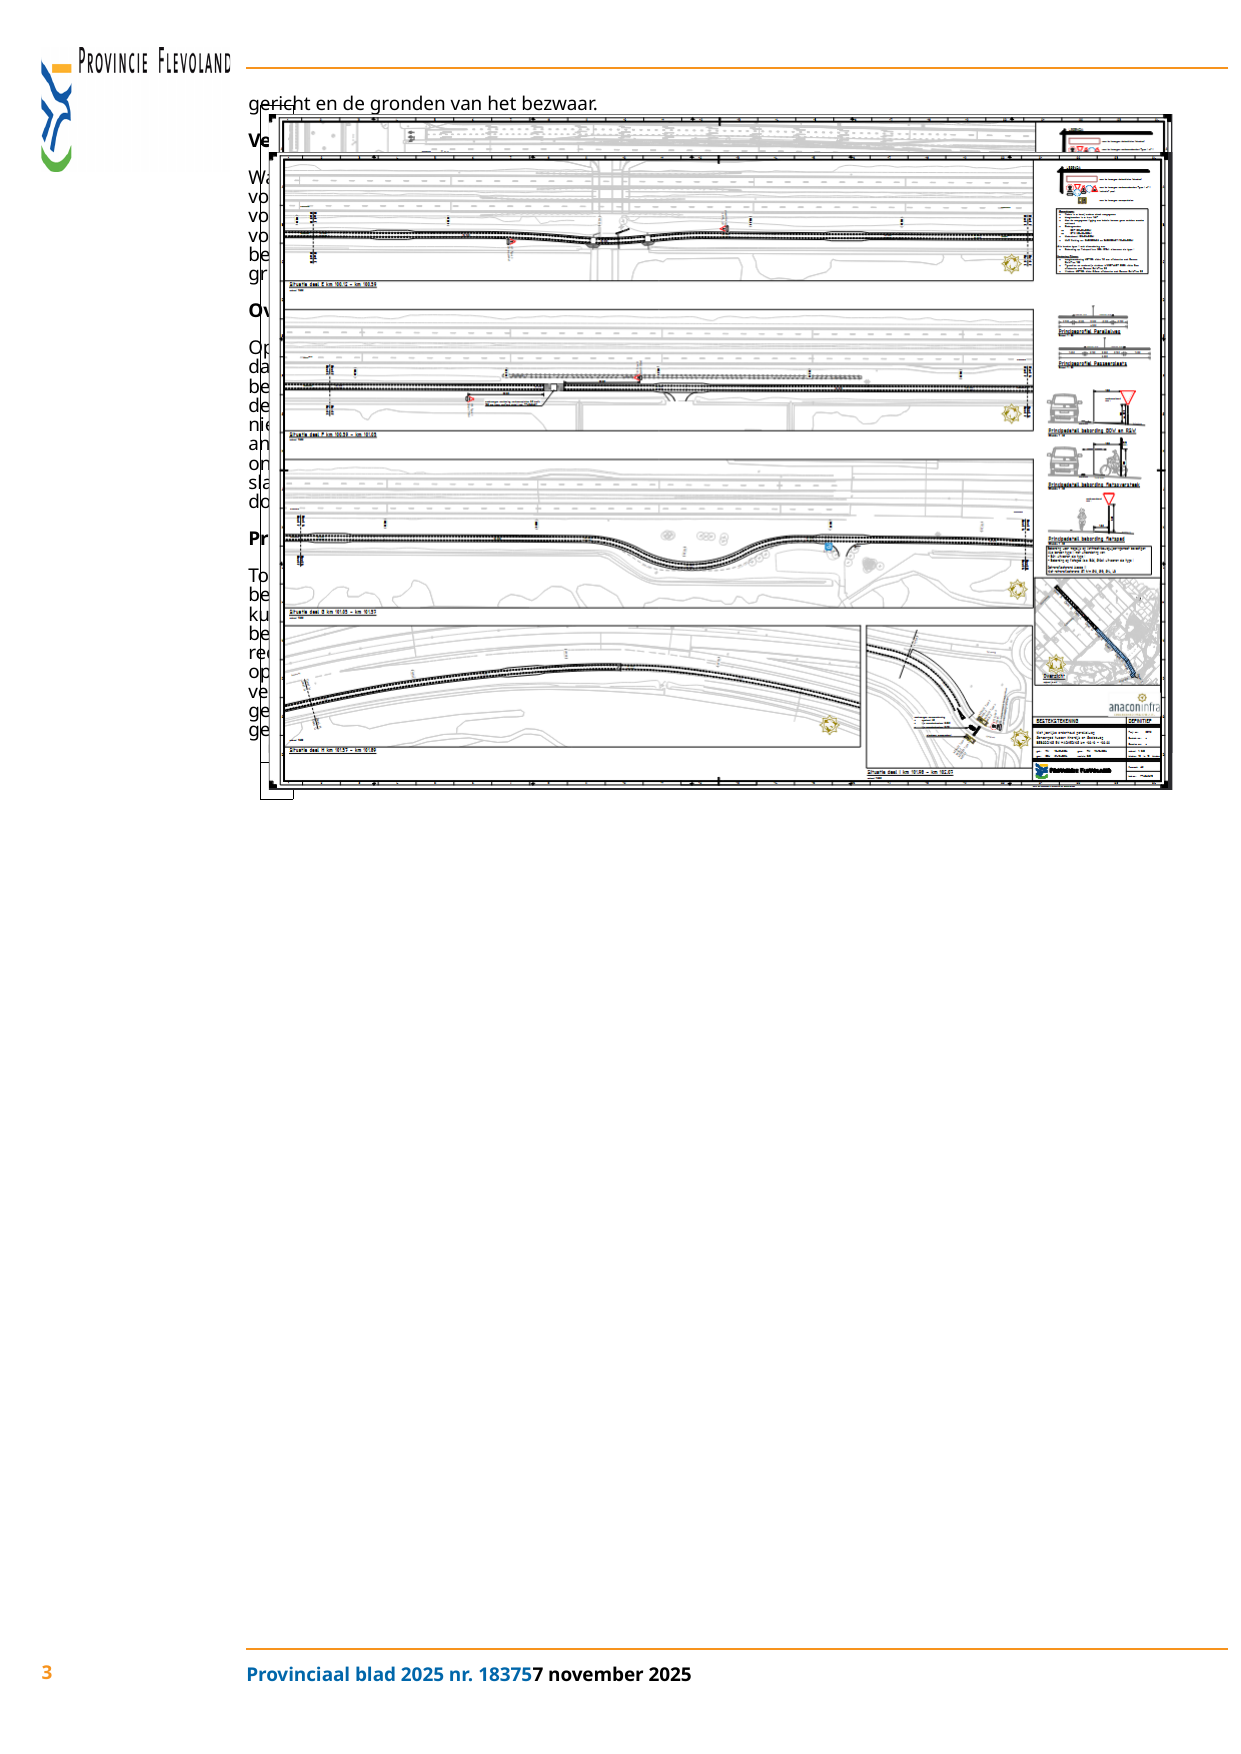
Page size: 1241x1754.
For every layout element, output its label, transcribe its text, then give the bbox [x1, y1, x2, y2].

picture [268, 114, 1173, 790]
text gericht en de gronden van het bezwaar. [248, 95, 1152, 114]
picture [41, 47, 231, 172]
